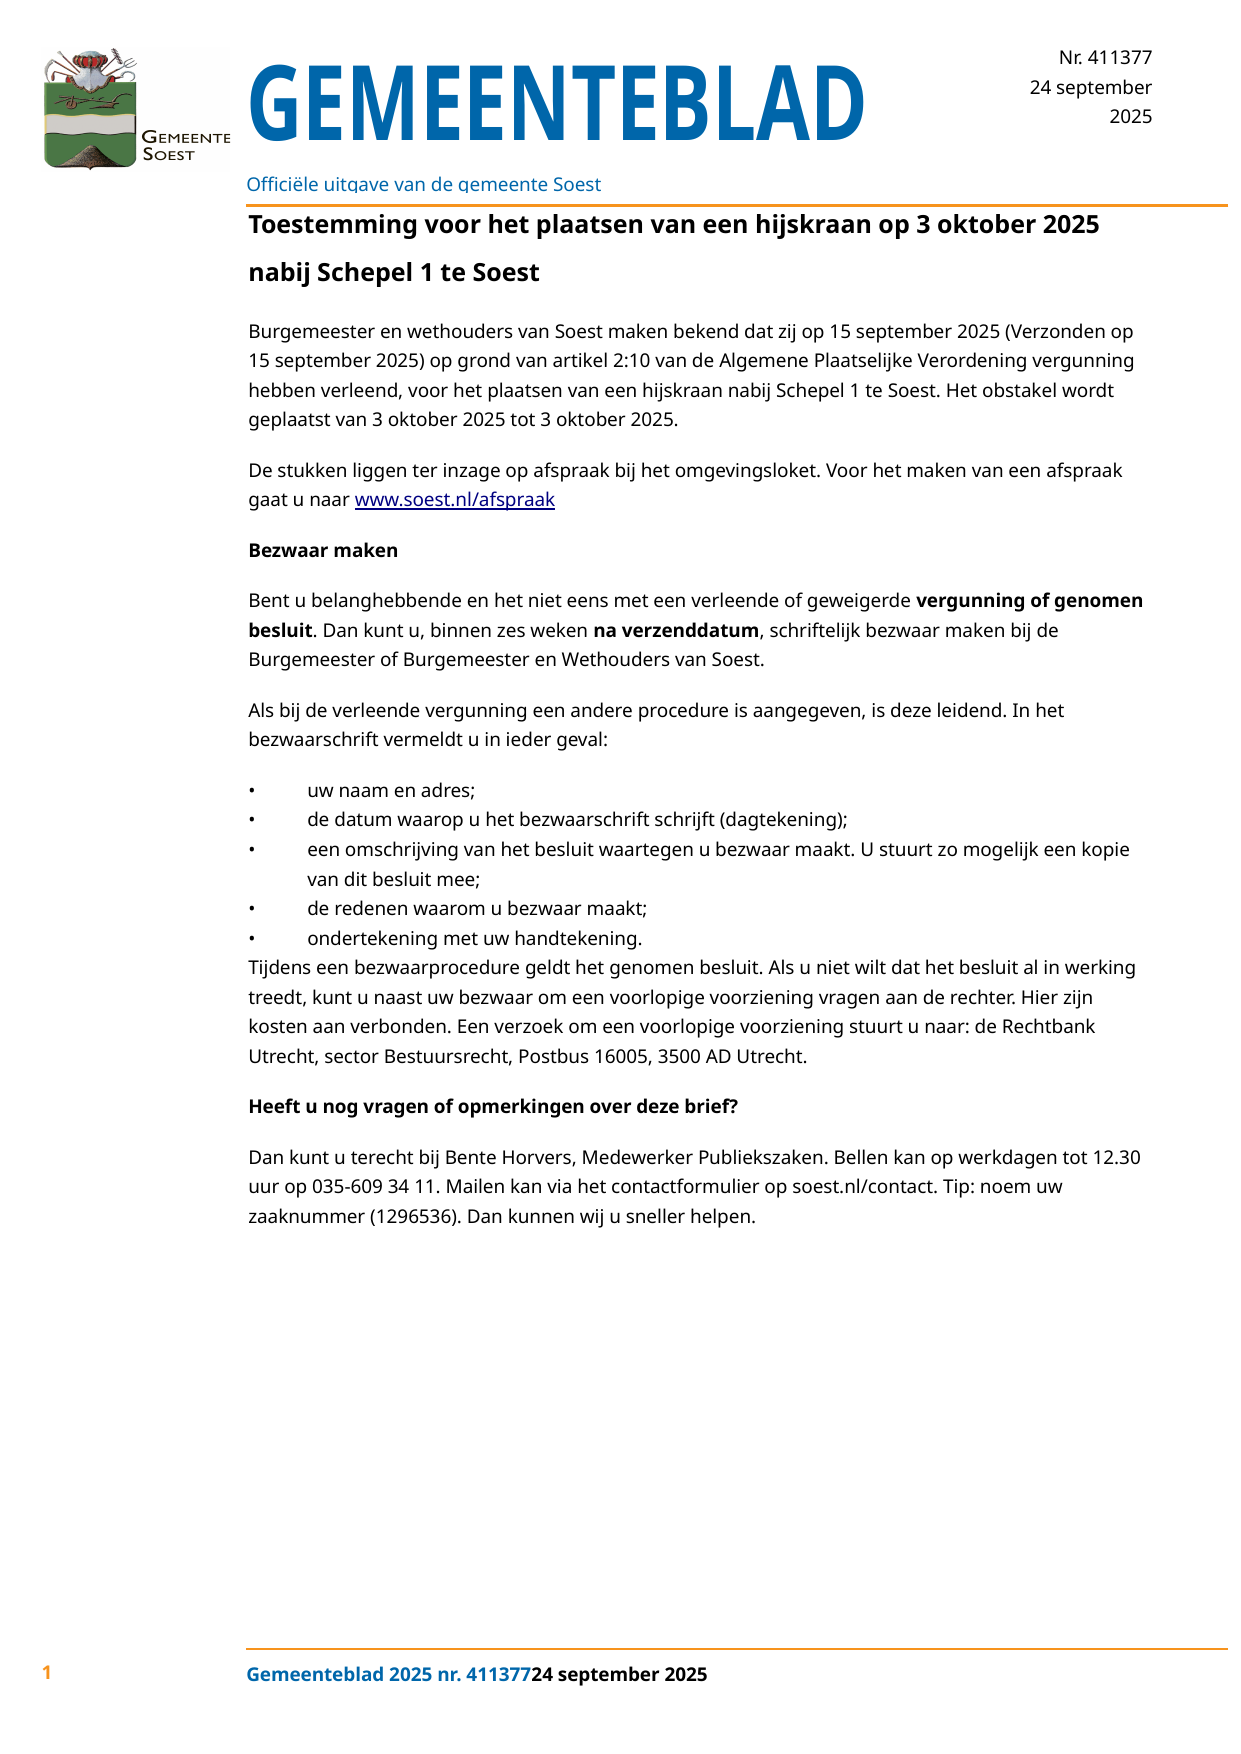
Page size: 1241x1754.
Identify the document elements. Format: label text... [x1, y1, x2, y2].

text De stukken liggen ter inzage op afspraak bij het omgevingsloket. Voor het maken van een afspraak gaat u naar www.soest.nl/afspraak [248, 457, 1152, 512]
text Tijdens een bezwaarprocedure geldt het genomen besluit. Als u niet wilt dat het besluit al in werking treedt, kunt u naast uw bezwaar om een voorlopige voorziening vragen aan de rechter. Hier zijn kosten aan verbonden. Een verzoek om een voorlopige voorziening stuurt u naar: de Rechtbank Utrecht, sector Bestuursrecht, Postbus 16005, 3500 AD Utrecht. [248, 954, 1152, 1069]
text Toestemming voor het plaatsen van een hijskraan op 3 oktober 2025 nabij Schepel 1 te Soest [248, 207, 1152, 288]
list de redenen waarom u bezwaar maakt; [248, 895, 1152, 921]
text Als bij de verleende vergunning een andere procedure is aangegeven, is deze leidend. In het bezwaarschrift vermeldt u in ieder geval: [248, 697, 1152, 752]
text Bent u belanghebbende en het niet eens met een verleende of geweigerde vergunning of genomen besluit. Dan kunt u, binnen zes weken na verzenddatum, schriftelijk bezwaar maken bij de Burgemeester of Burgemeester en Wethouders van Soest. [248, 587, 1152, 672]
picture [41, 47, 231, 172]
text Dan kunt u terecht bij Bente Horvers, Medewerker Publiekszaken. Bellen kan op werkdagen tot 12.30 uur op 035-609 34 11. Mailen kan via het contactformulier op soest.nl/contact. Tip: noem uw zaaknummer (1296536). Dan kunnen wij u sneller helpen. [248, 1144, 1152, 1229]
list uw naam en adres; [248, 777, 1152, 803]
list ondertekening met uw handtekening. [248, 925, 1152, 951]
text Burgemeester en wethouders van Soest maken bekend dat zij op 15 september 2025 (Verzonden op 15 september 2025) op grond van artikel 2:10 van de Algemene Plaatselijke Verordening vergunning hebben verleend, voor het plaatsen van een hijskraan nabij Schepel 1 te Soest. Het obstakel wordt geplaatst van 3 oktober 2025 tot 3 oktober 2025. [248, 318, 1152, 432]
list de datum waarop u het bezwaarschrift schrijft (dagtekening); [248, 807, 1152, 832]
list een omschrijving van het besluit waartegen u bezwaar maakt. U stuurt zo mogelijk een kopie van dit besluit mee; [248, 836, 1152, 892]
text Bezwaar maken [248, 537, 1152, 563]
text Heeft u nog vragen of opmerkingen over deze brief? [248, 1094, 1152, 1119]
